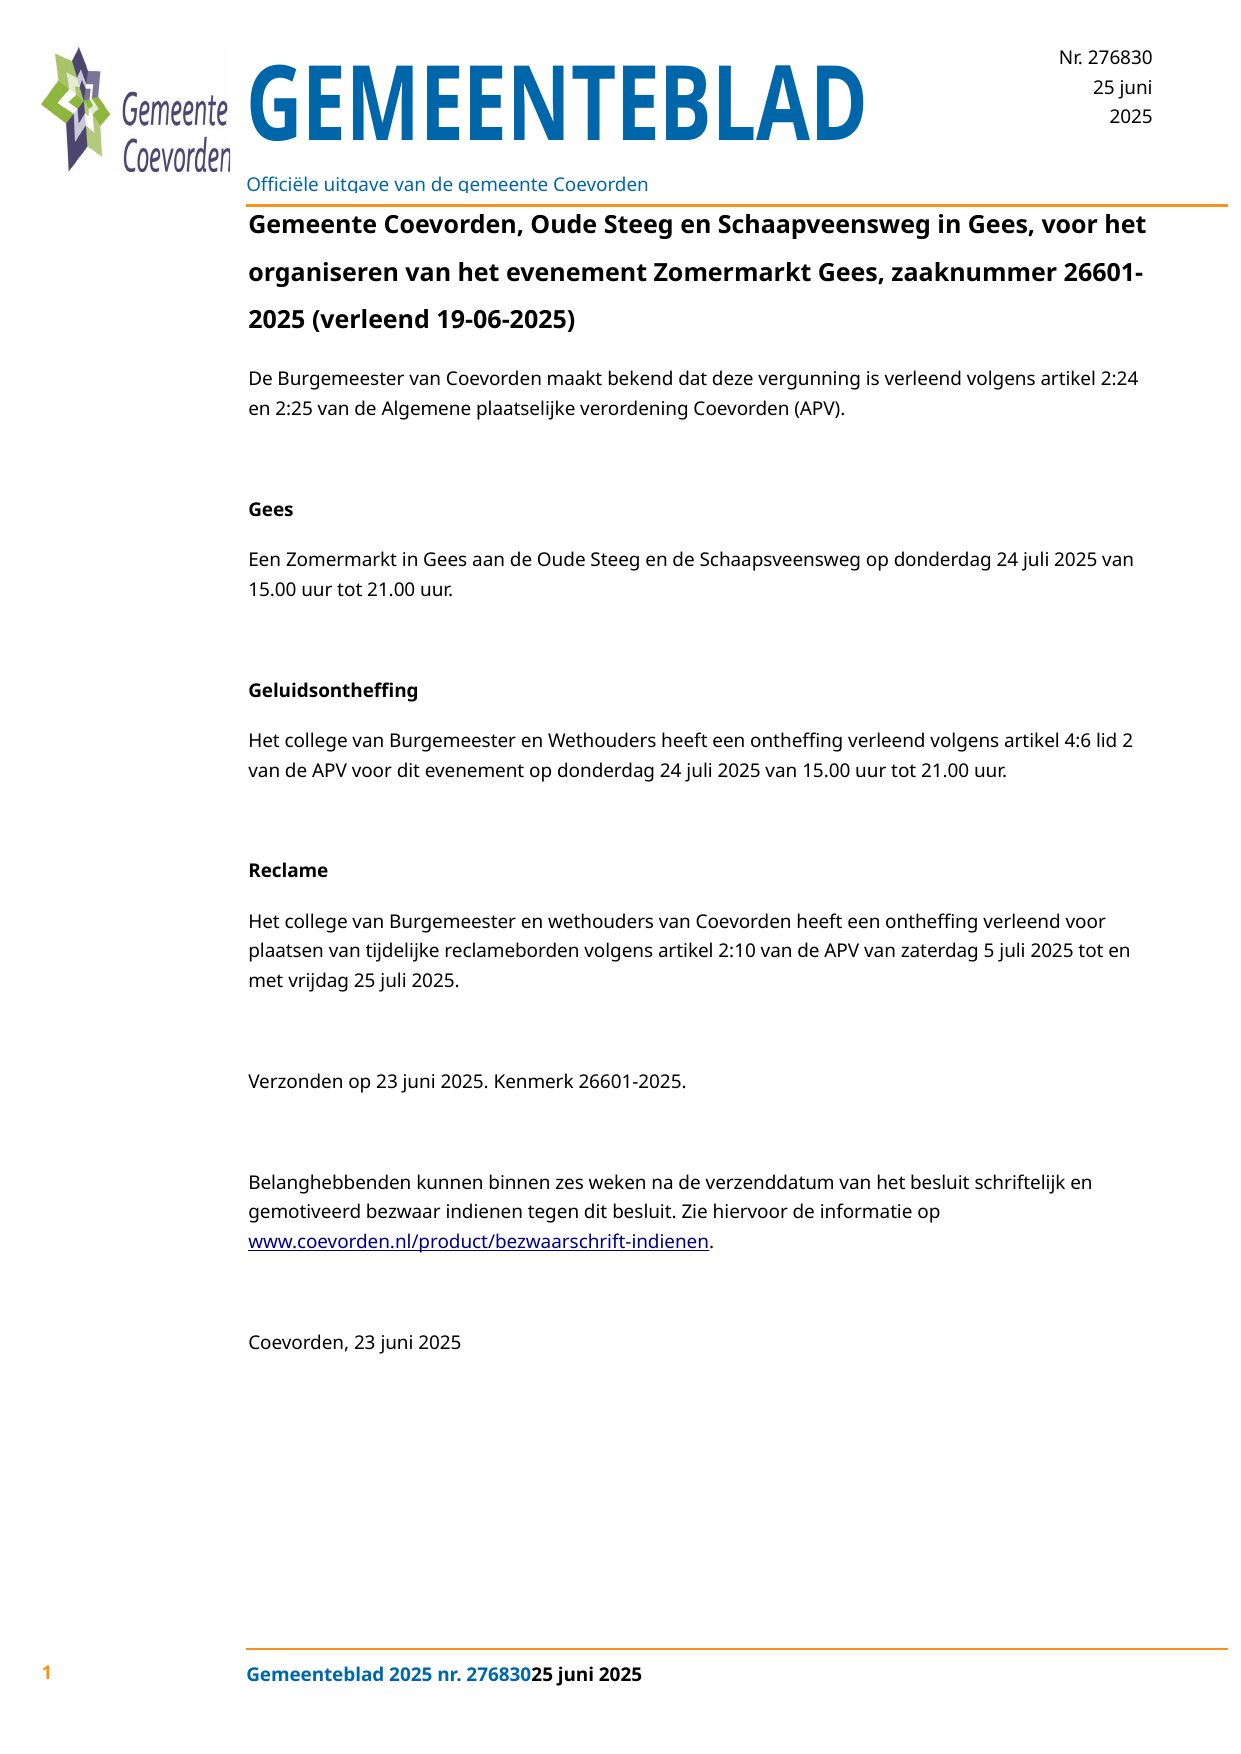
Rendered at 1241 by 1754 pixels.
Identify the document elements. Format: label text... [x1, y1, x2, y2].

text Belanghebbenden kunnen binnen zes weken na de verzenddatum van het besluit schriftelijk en gemotiveerd bezwaar indienen tegen dit besluit. Zie hiervoor de informatie op www.coevorden.nl/product/bezwaarschrift-indienen. [248, 1169, 1152, 1254]
text Reclame [248, 858, 1152, 883]
text Gemeente Coevorden, Oude Steeg en Schaapveensweg in Gees, voor het organiseren van het evenement Zomermarkt Gees, zaaknummer 26601-2025 (verleend 19-06-2025) [248, 207, 1152, 336]
text Het college van Burgemeester en Wethouders heeft een ontheffing verleend volgens artikel 4:6 lid 2 van de APV voor dit evenement op donderdag 24 juli 2025 van 15.00 uur tot 21.00 uur. [248, 727, 1152, 782]
text Een Zomermarkt in Gees aan de Oude Steeg en de Schaapsveensweg op donderdag 24 juli 2025 van 15.00 uur tot 21.00 uur. [248, 546, 1152, 602]
text De Burgemeester van Coevorden maakt bekend dat deze vergunning is verleend volgens artikel 2:24 en 2:25 van de Algemene plaatselijke verordening Coevorden (APV). [248, 366, 1152, 421]
text Geluidsontheffing [248, 677, 1152, 702]
text Verzonden op 23 juni 2025. Kenmerk 26601-2025. [248, 1068, 1152, 1094]
text Het college van Burgemeester en wethouders van Coevorden heeft een ontheffing verleend voor plaatsen van tijdelijke reclameborden volgens artikel 2:10 van de APV van zaterdag 5 juli 2025 tot en met vrijdag 25 juli 2025. [248, 908, 1152, 993]
text Coevorden, 23 juni 2025 [248, 1329, 1152, 1354]
text Gees [248, 496, 1152, 522]
picture [41, 47, 231, 172]
